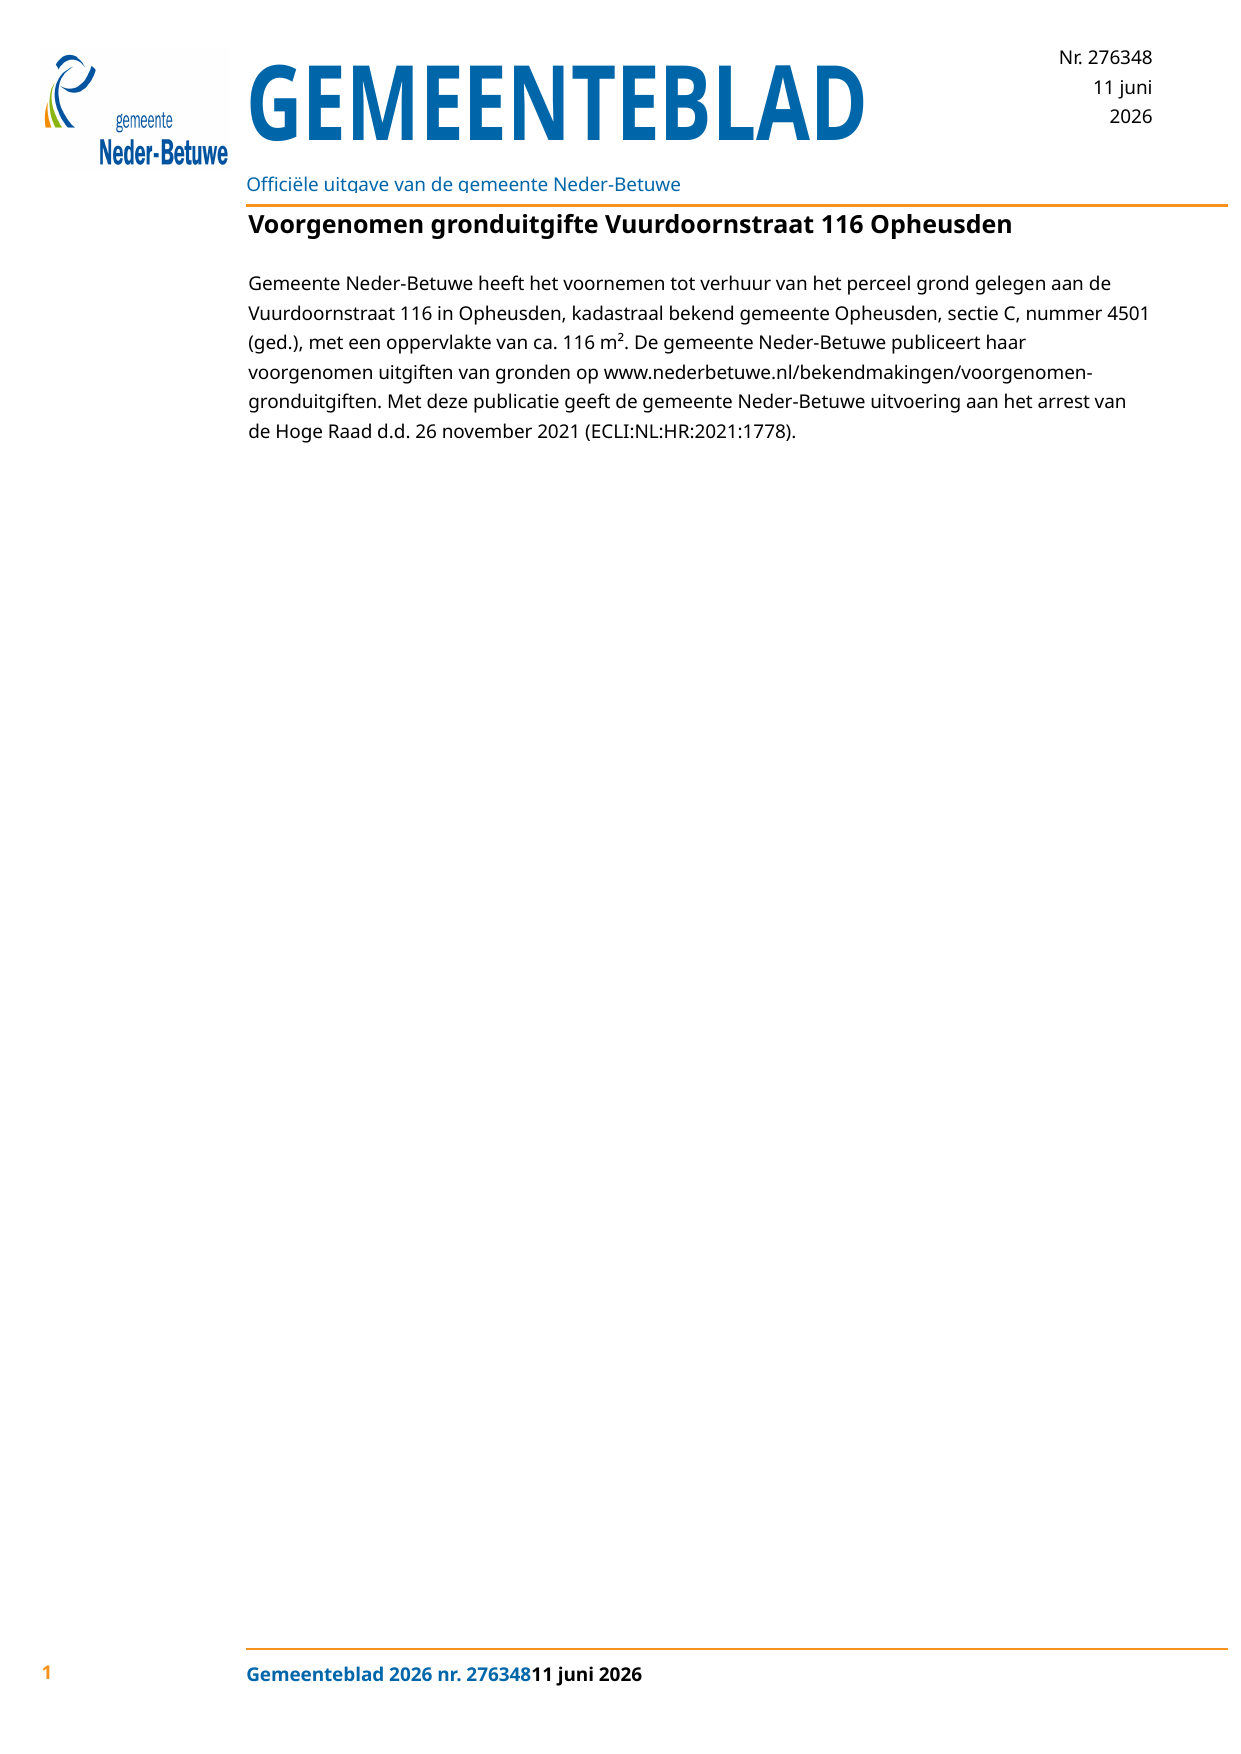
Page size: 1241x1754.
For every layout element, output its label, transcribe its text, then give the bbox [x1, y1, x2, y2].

text Voorgenomen gronduitgifte Vuurdoornstraat 116 Opheusden [248, 207, 1152, 241]
picture [41, 47, 231, 172]
text Gemeente Neder-Betuwe heeft het voornemen tot verhuur van het perceel grond gelegen aan de Vuurdoornstraat 116 in Opheusden, kadastraal bekend gemeente Opheusden, sectie C, nummer 4501 (ged.), met een oppervlakte van ca. 116 m². De gemeente Neder-Betuwe publiceert haar voorgenomen uitgiften van gronden op www.nederbetuwe.nl/bekendmakingen/voorgenomen-gronduitgiften. Met deze publicatie geeft de gemeente Neder-Betuwe uitvoering aan het arrest van de Hoge Raad d.d. 26 november 2021 (ECLI:NL:HR:2021:1778). [248, 270, 1152, 444]
